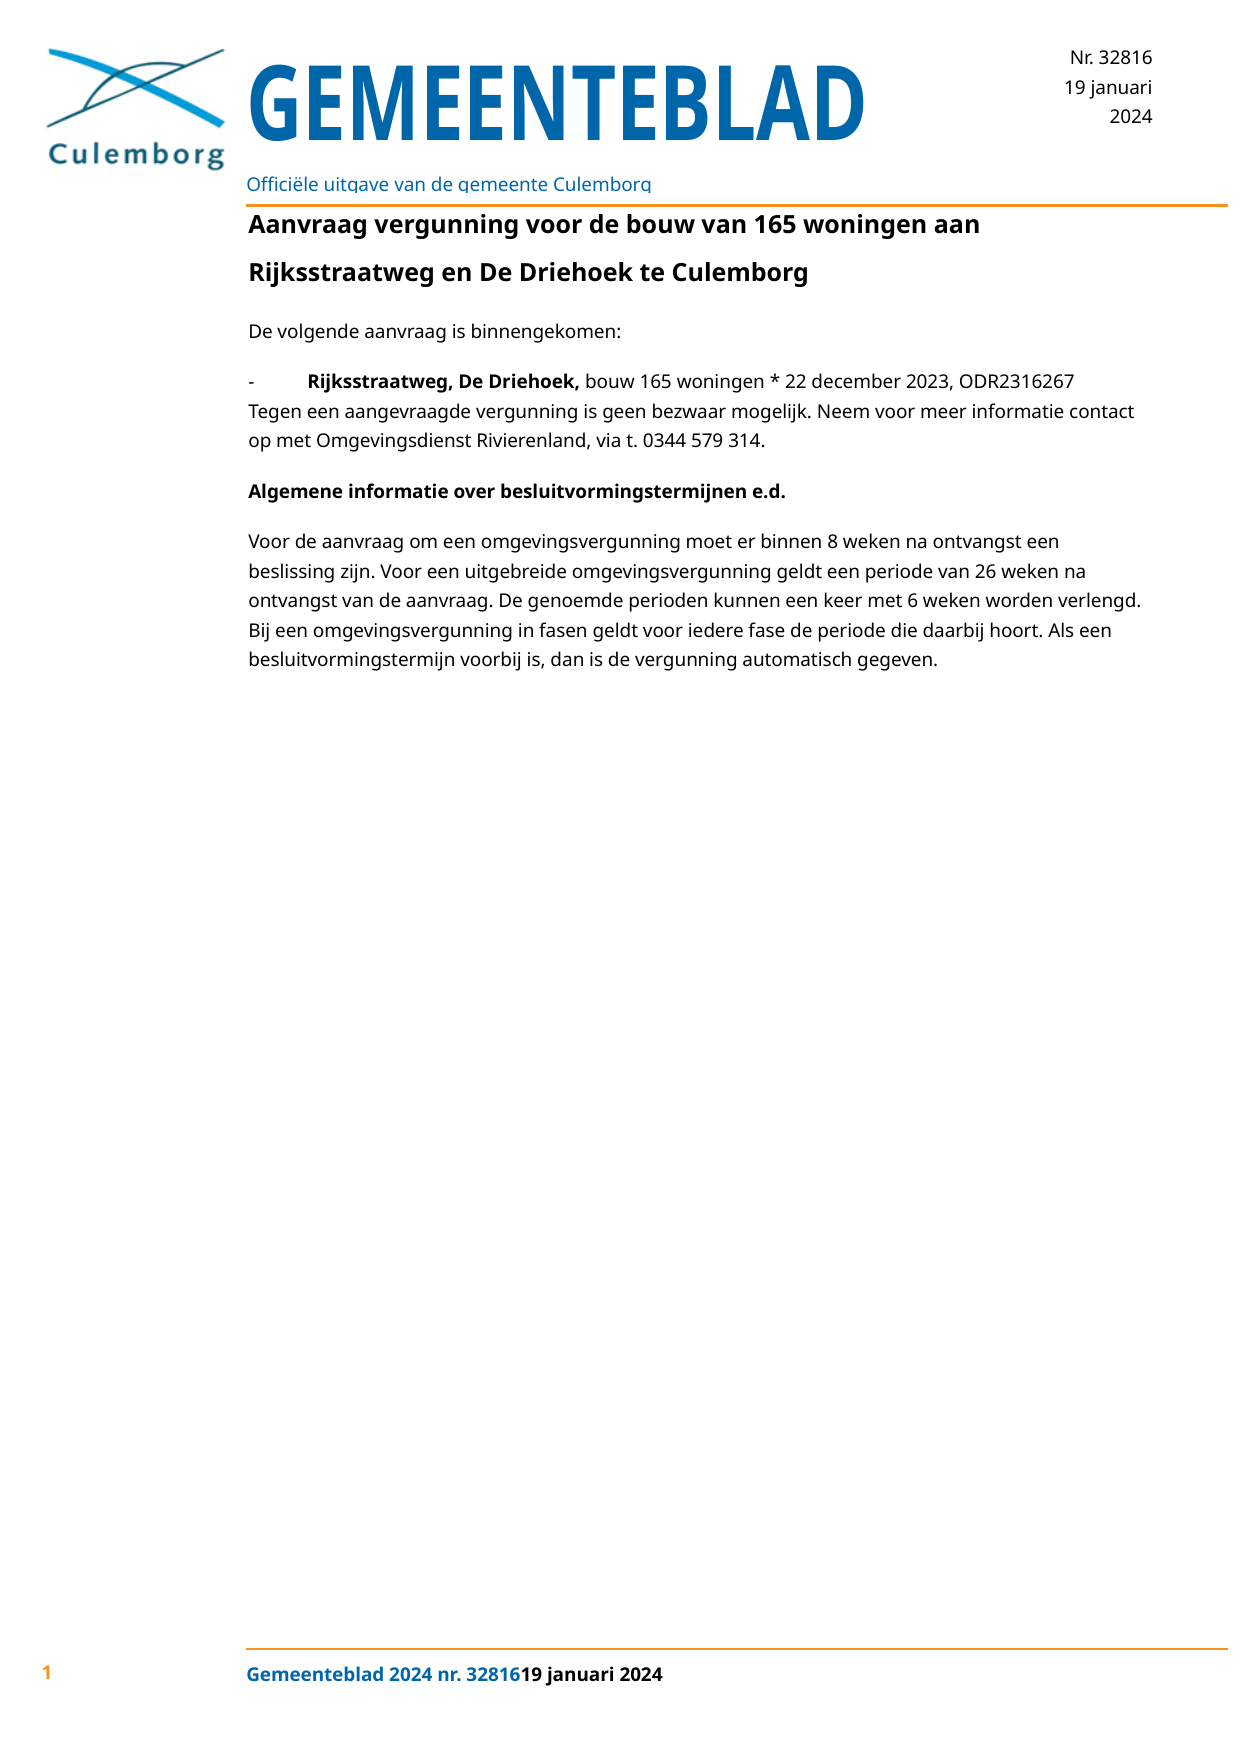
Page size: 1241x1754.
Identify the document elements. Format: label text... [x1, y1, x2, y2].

text Voor de aanvraag om een omgevingsvergunning moet er binnen 8 weken na ontvangst een beslissing zijn. Voor een uitgebreide omgevingsvergunning geldt een periode van 26 weken na ontvangst van de aanvraag. De genoemde perioden kunnen een keer met 6 weken worden verlengd. Bij een omgevingsvergunning in fasen geldt voor iedere fase de periode die daarbij hoort. Als een besluitvormingstermijn voorbij is, dan is de vergunning automatisch gegeven. [248, 528, 1152, 672]
text De volgende aanvraag is binnengekomen: [248, 318, 1152, 344]
text Tegen een aangevraagde vergunning is geen bezwaar mogelijk. Neem voor meer informatie contact op met Omgevingsdienst Rivierenland, via t. 0344 579 314. [248, 398, 1152, 453]
picture [41, 47, 231, 172]
text Algemene informatie over besluitvormingstermijnen e.d. [248, 478, 1152, 504]
text Aanvraag vergunning voor de bouw van 165 woningen aan Rijksstraatweg en De Driehoek te Culemborg [248, 207, 1152, 288]
list Rijksstraatweg, De Driehoek, bouw 165 woningen * 22 december 2023, ODR2316267 [248, 368, 1152, 394]
